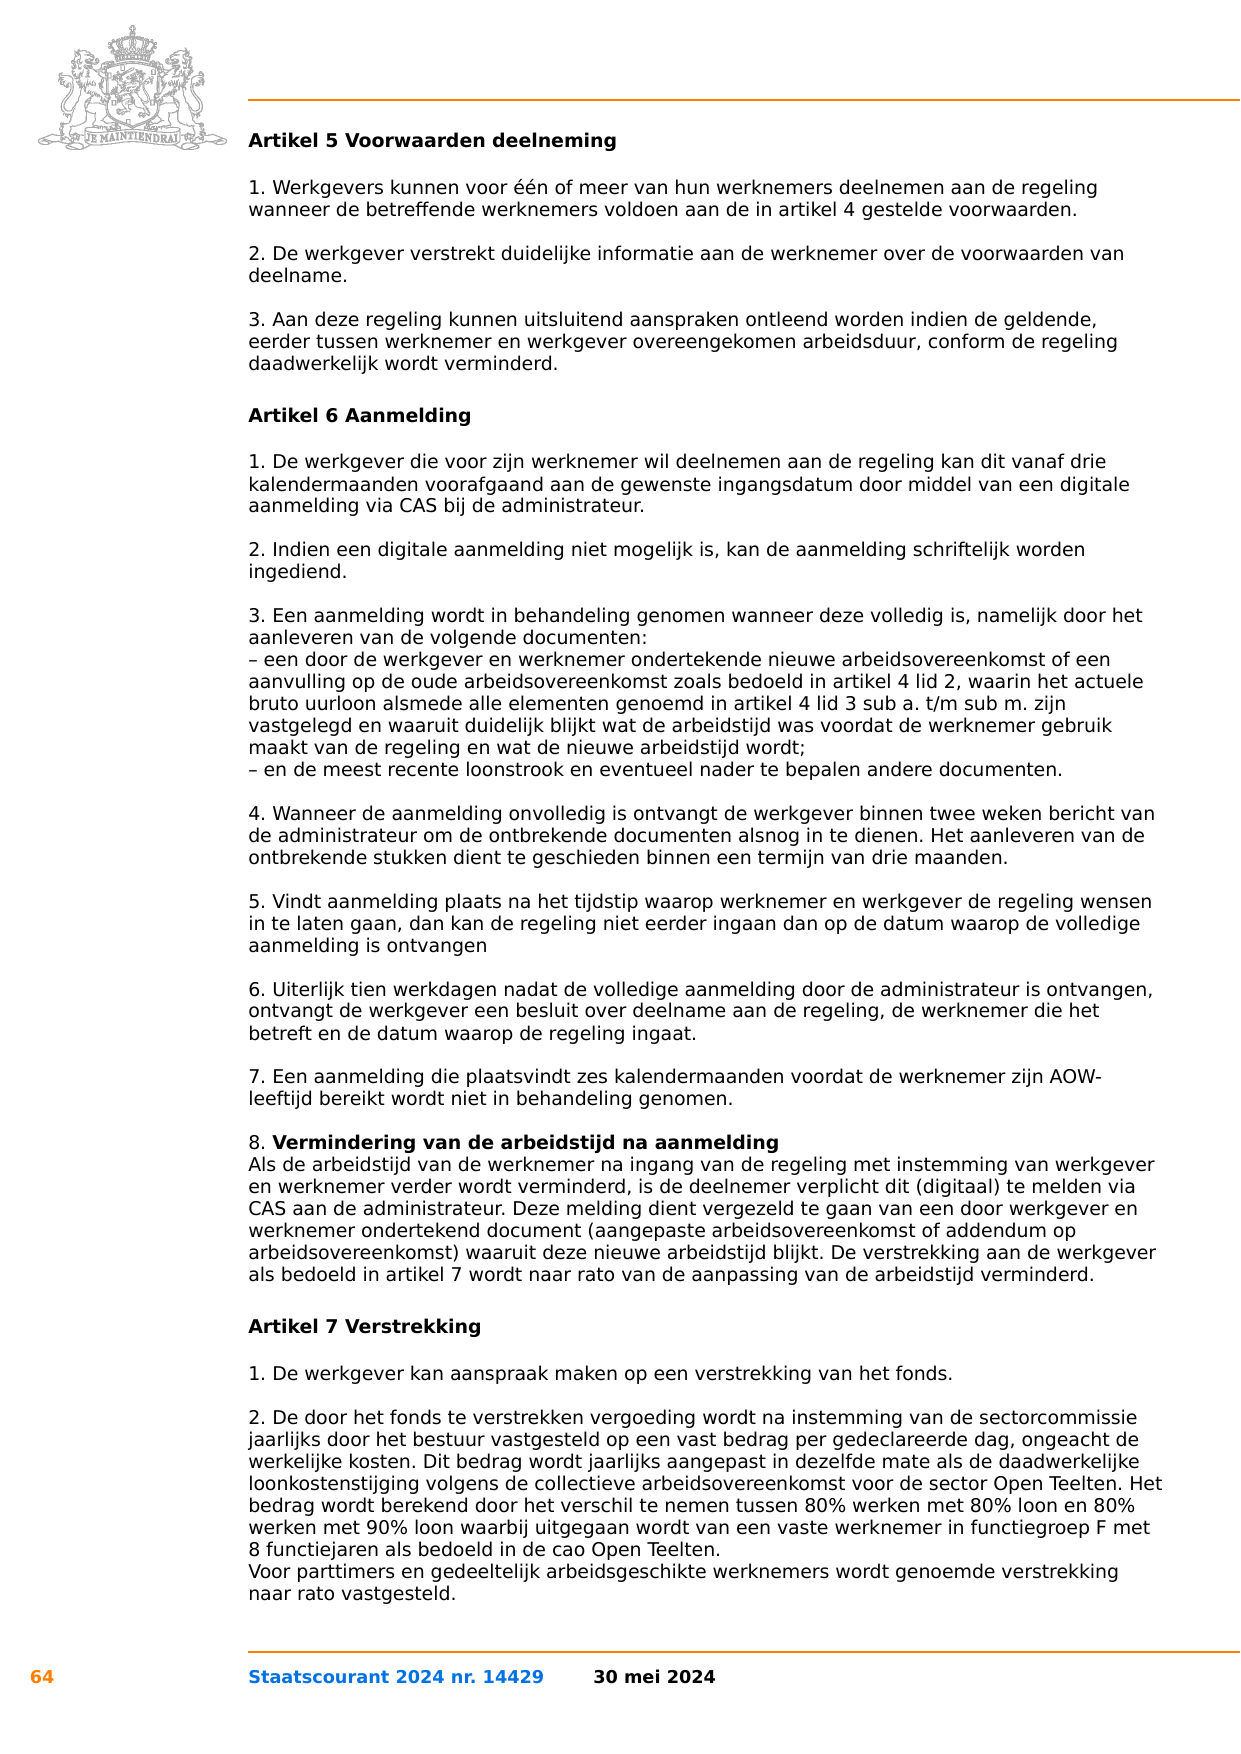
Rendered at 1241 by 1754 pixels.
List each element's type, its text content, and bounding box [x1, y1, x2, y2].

subtitle Artikel 5 Voorwaarden deelneming [248, 130, 1163, 152]
subtitle Artikel 7 Verstrekking [248, 1316, 1163, 1338]
text 5. Vindt aanmelding plaats na het tijdstip waarop werknemer en werkgever de regeling wensen in te laten gaan, dan kan de regeling niet eerder ingaan dan op de datum waarop de volledige aanmelding is ontvangen [248, 891, 1163, 957]
text 7. Een aanmelding die plaatsvindt zes kalendermaanden voordat de werknemer zijn AOW-leeftijd bereikt wordt niet in behandeling genomen. [248, 1066, 1163, 1110]
text 6. Uiterlijk tien werkdagen nadat de volledige aanmelding door de administrateur is ontvangen, ontvangt de werkgever een besluit over deelname aan de regeling, de werknemer die het betreft en de datum waarop de regeling ingaat. [248, 978, 1163, 1044]
text 3. Aan deze regeling kunnen uitsluitend aanspraken ontleend worden indien de geldende, eerder tussen werknemer en werkgever overeengekomen arbeidsduur, conform de regeling daadwerkelijk wordt verminderd. [248, 308, 1163, 374]
text 8. Vermindering van de arbeidstijd na aanmelding [248, 1132, 1163, 1154]
subtitle Artikel 6 Aanmelding [248, 404, 1163, 426]
picture [38, 25, 227, 150]
text Als de arbeidstijd van de werknemer na ingang van de regeling met instemming van werkgever en werknemer verder wordt verminderd, is de deelnemer verplicht dit (digitaal) te melden via CAS aan de administrateur. Deze melding dient vergezeld te gaan van een door werkgever en werknemer ondertekend document (aangepaste arbeidsovereenkomst of addendum op arbeidsovereenkomst) waaruit deze nieuwe arbeidstijd blijkt. De verstrekking aan de werkgever als bedoeld in artikel 7 wordt naar rato van de aanpassing van de arbeidstijd verminderd. [248, 1154, 1163, 1286]
text Voor parttimers en gedeeltelijk arbeidsgeschikte werknemers wordt genoemde verstrekking naar rato vastgesteld. [248, 1561, 1163, 1604]
text 1. De werkgever kan aanspraak maken op een verstrekking van het fonds. [248, 1363, 1163, 1385]
text – en de meest recente loonstrook en eventueel nader te bepalen andere documenten. [248, 759, 1163, 781]
text 4. Wanneer de aanmelding onvolledig is ontvangt de werkgever binnen twee weken bericht van de administrateur om de ontbrekende documenten alsnog in te dienen. Het aanleveren van de ontbrekende stukken dient te geschieden binnen een termijn van drie maanden. [248, 803, 1163, 869]
text 1. De werkgever die voor zijn werknemer wil deelnemen aan de regeling kan dit vanaf drie kalendermaanden voorafgaand aan de gewenste ingangsdatum door middel van een digitale aanmelding via CAS bij de administrateur. [248, 451, 1163, 517]
text 2. De werkgever verstrekt duidelijke informatie aan de werknemer over de voorwaarden van deelname. [248, 243, 1163, 287]
text 2. De door het fonds te verstrekken vergoeding wordt na instemming van de sectorcommissie jaarlijks door het bestuur vastgesteld op een vast bedrag per gedeclareerde dag, ongeacht de werkelijke kosten. Dit bedrag wordt jaarlijks aangepast in dezelfde mate als de daadwerkelijke loonkostenstijging volgens de collectieve arbeidsovereenkomst voor de sector Open Teelten. Het bedrag wordt berekend door het verschil te nemen tussen 80% werken met 80% loon en 80% werken met 90% loon waarbij uitgegaan wordt van een vaste werknemer in functiegroep F met 8 functiejaren als bedoeld in de cao Open Teelten. [248, 1407, 1163, 1561]
text 2. Indien een digitale aanmelding niet mogelijk is, kan de aanmelding schriftelijk worden ingediend. [248, 539, 1163, 583]
text 1. Werkgevers kunnen voor één of meer van hun werknemers deelnemen aan de regeling wanneer de betreffende werknemers voldoen aan de in artikel 4 gestelde voorwaarden. [248, 177, 1163, 221]
text – een door de werkgever en werknemer ondertekende nieuwe arbeidsovereenkomst of een aanvulling op de oude arbeidsovereenkomst zoals bedoeld in artikel 4 lid 2, waarin het actuele bruto uurloon alsmede alle elementen genoemd in artikel 4 lid 3 sub a. t/m sub m. zijn vastgelegd en waaruit duidelijk blijkt wat de arbeidstijd was voordat de werknemer gebruik maakt van de regeling en wat de nieuwe arbeidstijd wordt; [248, 649, 1163, 759]
text 3. Een aanmelding wordt in behandeling genomen wanneer deze volledig is, namelijk door het aanleveren van de volgende documenten: [248, 605, 1163, 649]
